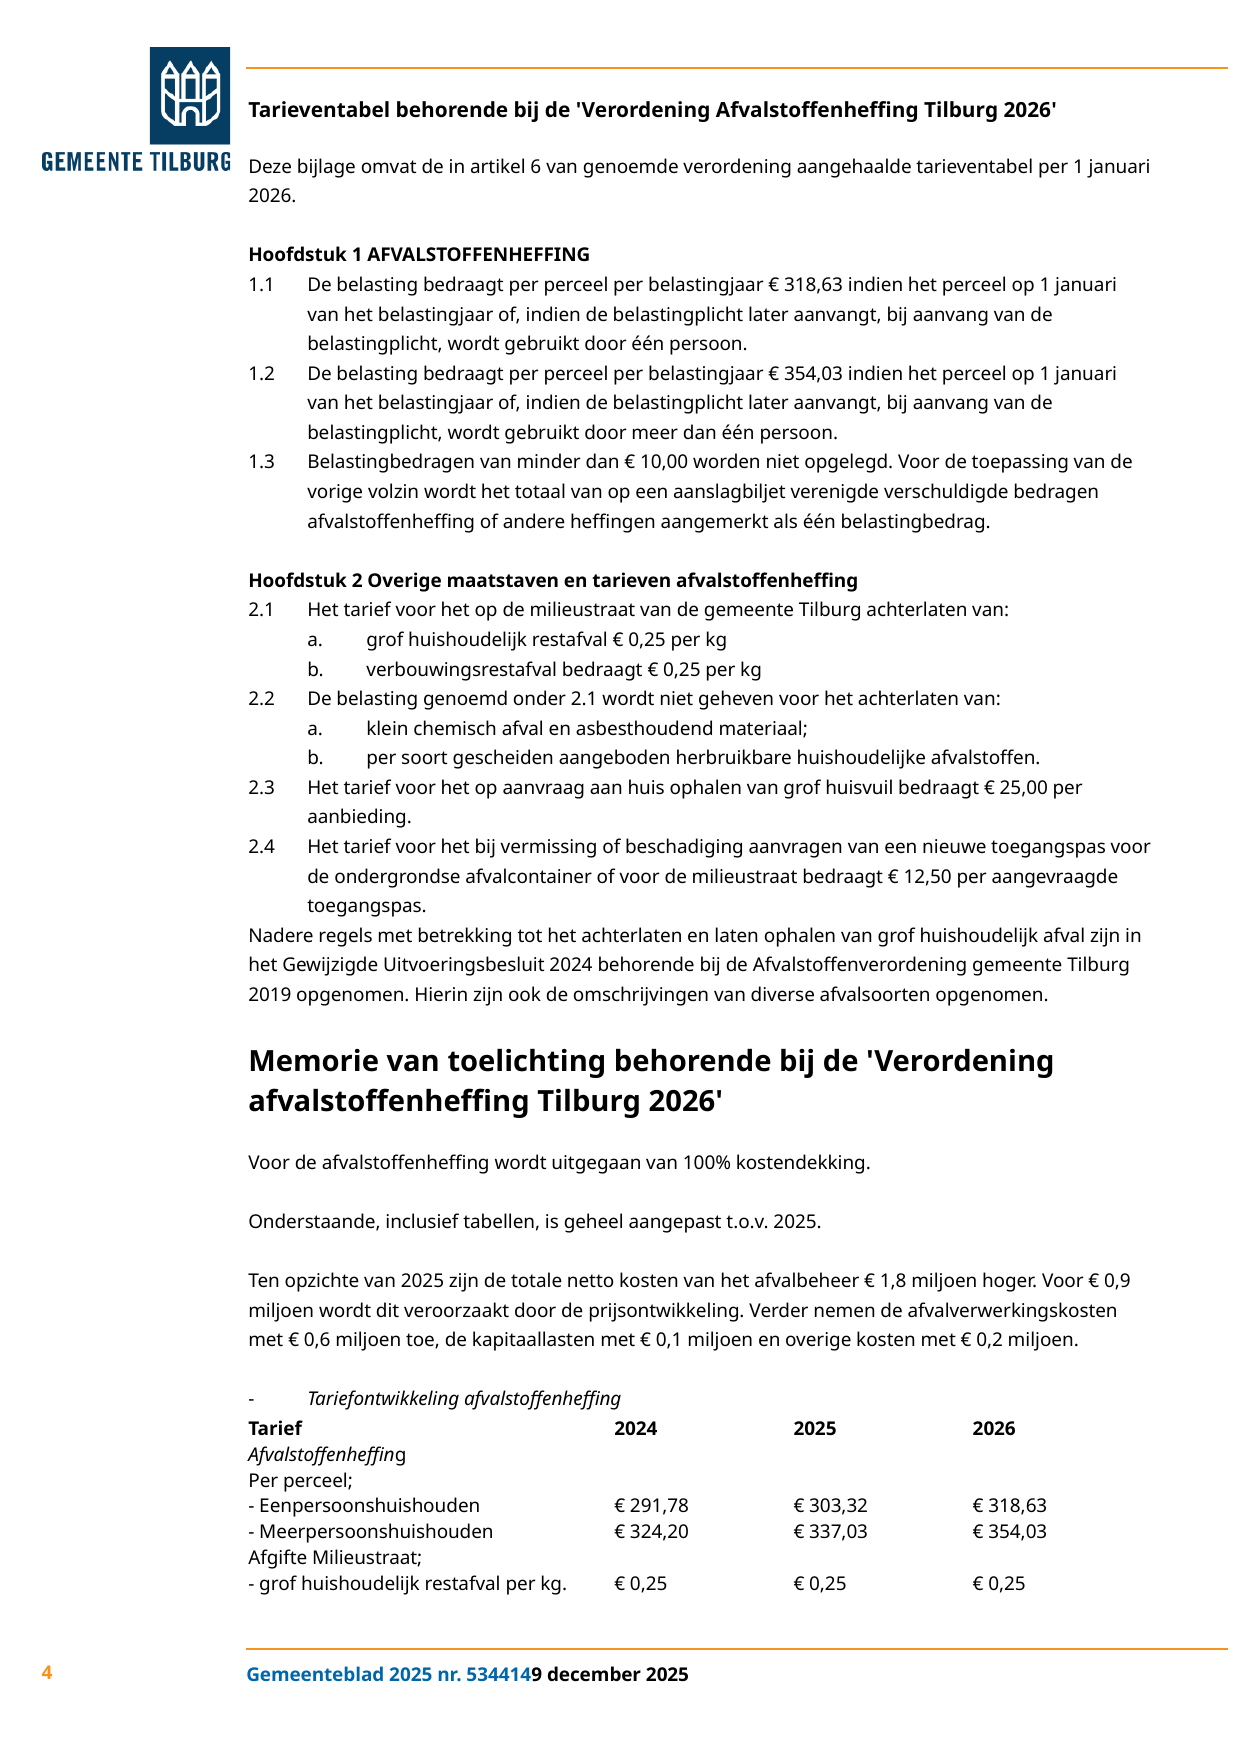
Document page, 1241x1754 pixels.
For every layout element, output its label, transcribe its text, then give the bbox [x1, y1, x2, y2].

list De belasting bedraagt per perceel per belastingjaar € 318,63 indien het perceel op 1 januari van het belastingjaar of, indien de belastingplicht later aanvangt, bij aanvang van de belastingplicht, wordt gebruikt door één persoon. [248, 271, 1152, 356]
list Het tarief voor het op aanvraag aan huis ophalen van grof huisvuil bedraagt € 25,00 per aanbieding. [248, 774, 1152, 829]
table_cell Afvalstoffenheffing [248, 1441, 614, 1467]
table_cell - grof huishoudelijk restafval per kg. [248, 1570, 614, 1595]
list Het tarief voor het bij vermissing of beschadiging aanvragen van een nieuwe toegangspas voor de ondergrondse afvalcontainer of voor de milieustraat bedraagt € 12,50 per aangevraagde toegangspas. [248, 833, 1152, 918]
table_cell [973, 1544, 1152, 1570]
list verbouwingsrestafval bedraagt € 0,25 per kg [307, 656, 1152, 682]
table_header Tarief [248, 1415, 614, 1441]
table_cell [973, 1467, 1152, 1492]
table_cell € 318,63 [973, 1493, 1152, 1518]
text Deze bijlage omvat de in artikel 6 van genoemde verordening aangehaalde tarieventabel per 1 januari 2026. [248, 153, 1152, 208]
table_cell [793, 1544, 972, 1570]
list De belasting bedraagt per perceel per belastingjaar € 354,03 indien het perceel op 1 januari van het belastingjaar of, indien de belastingplicht later aanvangt, bij aanvang van de belastingplicht, wordt gebruikt door meer dan één persoon. [248, 360, 1152, 445]
list grof huishoudelijk restafval € 0,25 per kg [307, 626, 1152, 652]
list klein chemisch afval en asbesthoudend materiaal; [307, 715, 1152, 741]
text Onderstaande, inclusief tabellen, is geheel aangepast t.o.v. 2025. [248, 1208, 1152, 1234]
table_cell € 0,25 [614, 1570, 793, 1595]
table_cell [973, 1441, 1152, 1467]
table_header 2025 [793, 1415, 972, 1441]
text Tarieventabel behorende bij de 'Verordening Afvalstoffenheffing Tilburg 2026' [248, 95, 1152, 123]
picture [41, 47, 231, 172]
table_cell [793, 1467, 972, 1492]
table_cell € 337,03 [793, 1518, 972, 1544]
list Tariefontwikkeling afvalstoffenheffing [248, 1386, 1152, 1411]
table_cell [793, 1441, 972, 1467]
text Voor de afvalstoffenheffing wordt uitgegaan van 100% kostendekking. [248, 1149, 1152, 1175]
table_cell € 354,03 [973, 1518, 1152, 1544]
table_cell Afgifte Milieustraat; [248, 1544, 614, 1570]
table_cell € 0,25 [793, 1570, 972, 1595]
text Nadere regels met betrekking tot het achterlaten en laten ophalen van grof huishoudelijk afval zijn in het Gewijzigde Uitvoeringsbesluit 2024 behorende bij de Afvalstoffenverordening gemeente Tilburg 2019 opgenomen. Hierin zijn ook de omschrijvingen van diverse afvalsoorten opgenomen. [248, 922, 1152, 1007]
table_cell € 291,78 [614, 1493, 793, 1518]
text Hoofdstuk 2 Overige maatstaven en tarieven afvalstoffenheffing [248, 567, 1152, 593]
table_cell Per perceel; [248, 1467, 614, 1492]
list Het tarief voor het op de milieustraat van de gemeente Tilburg achterlaten van: [248, 597, 1152, 622]
list De belasting genoemd onder 2.1 wordt niet geheven voor het achterlaten van: [248, 685, 1152, 711]
table_cell - Eenpersoonshuishouden [248, 1493, 614, 1518]
table_header 2026 [973, 1415, 1152, 1441]
table_cell [614, 1544, 793, 1570]
table_cell € 324,20 [614, 1518, 793, 1544]
list Belastingbedragen van minder dan € 10,00 worden niet opgelegd. Voor de toepassing van de vorige volzin wordt het totaal van op een aanslagbiljet verenigde verschuldigde bedragen afvalstoffenheffing of andere heffingen aangemerkt als één belastingbedrag. [248, 449, 1152, 534]
text Hoofdstuk 1 AFVALSTOFFENHEFFING [248, 242, 1152, 267]
list per soort gescheiden aangeboden herbruikbare huishoudelijke afvalstoffen. [307, 744, 1152, 770]
table_cell [614, 1441, 793, 1467]
table_cell € 0,25 [973, 1570, 1152, 1595]
text Memorie van toelichting behorende bij de 'Verordening afvalstoffenheffing Tilburg 2026' [248, 1040, 1152, 1120]
table_cell € 303,32 [793, 1493, 972, 1518]
table_cell [614, 1467, 793, 1492]
table_header 2024 [614, 1415, 793, 1441]
text Ten opzichte van 2025 zijn de totale netto kosten van het afvalbeheer € 1,8 miljoen hoger. Voor € 0,9 miljoen wordt dit veroorzaakt door de prijsontwikkeling. Verder nemen de afvalverwerkingskosten met € 0,6 miljoen toe, de kapitaallasten met € 0,1 miljoen en overige kosten met € 0,2 miljoen. [248, 1267, 1152, 1352]
table_cell - Meerpersoonshuishouden [248, 1518, 614, 1544]
